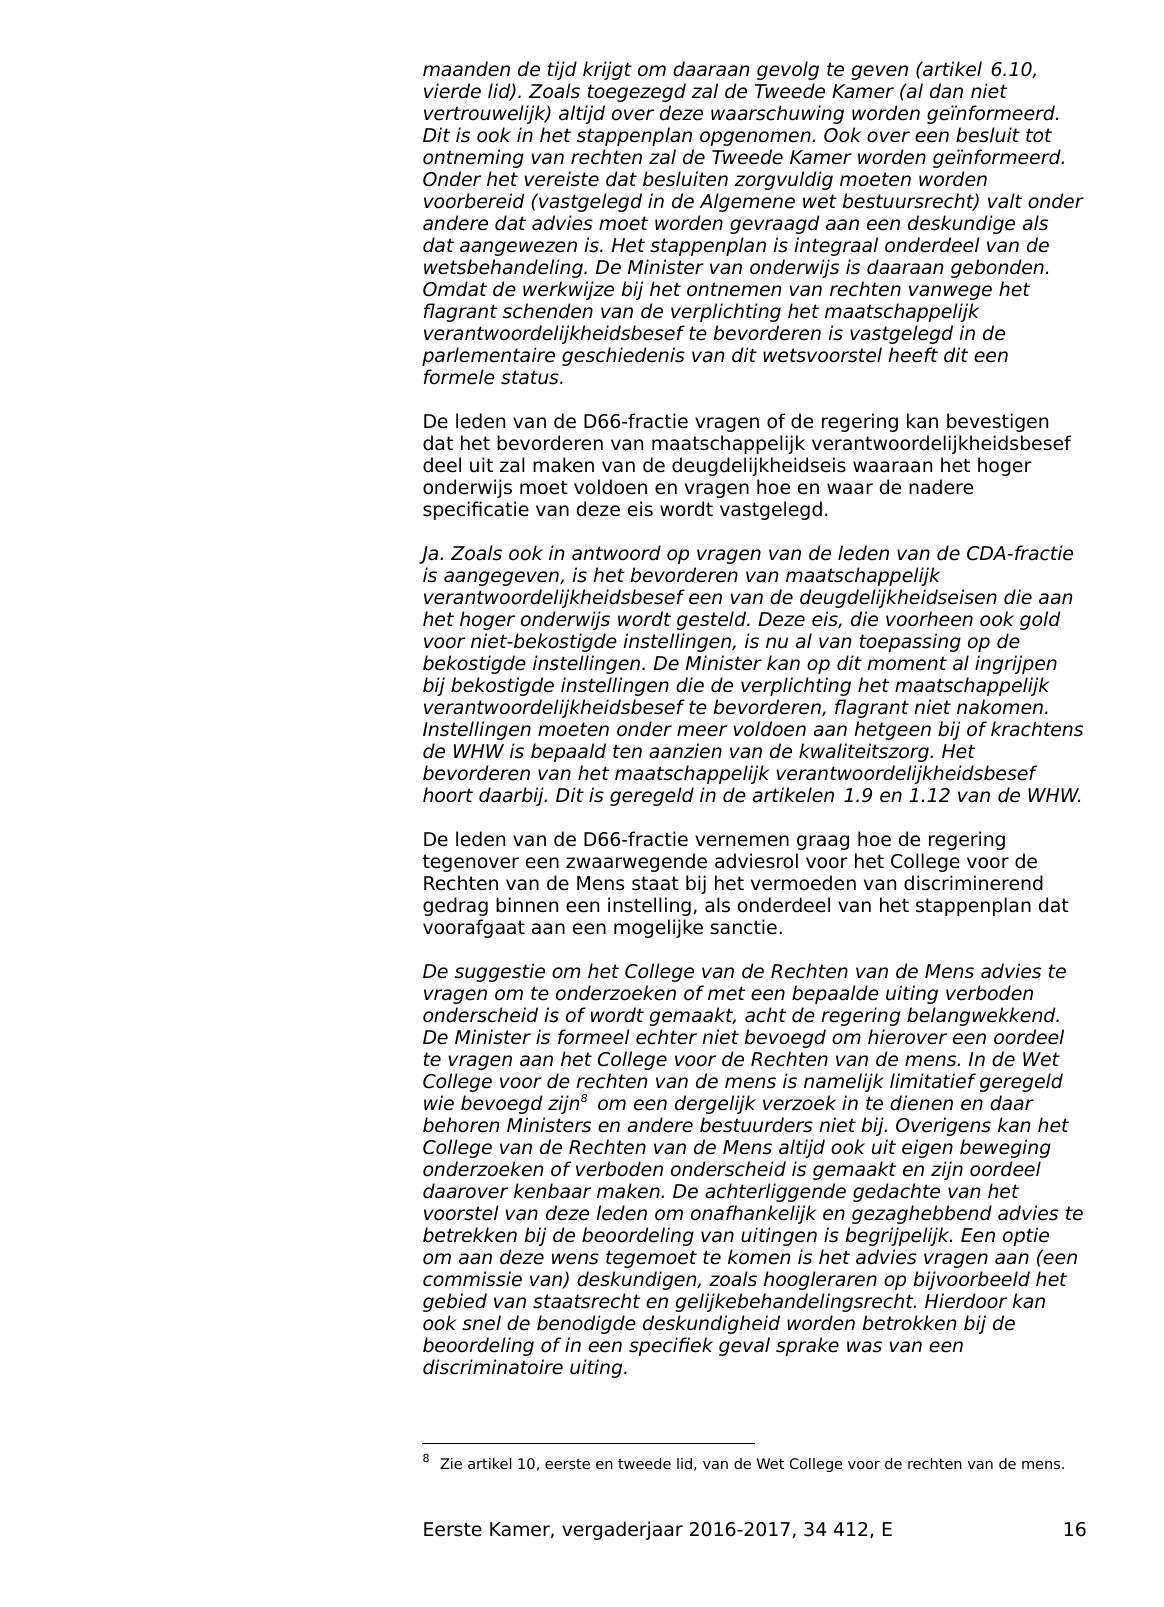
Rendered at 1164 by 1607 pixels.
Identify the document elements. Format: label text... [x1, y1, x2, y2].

text Zie artikel 10, eerste en tweede lid, van de Wet College voor de rechten van de mens. [422, 1452, 1087, 1474]
text De leden van de D66-fractie vragen of de regering kan bevestigen dat het bevorderen van maatschappelijk verantwoordelijkheidsbesef deel uit zal maken van de deugdelijkheidseis waaraan het hoger onderwijs moet voldoen en vragen hoe en waar de nadere specificatie van deze eis wordt vastgelegd. [422, 411, 1087, 521]
text De suggestie om het College van de Rechten van de Mens advies te vragen om te onderzoeken of met een bepaalde uiting verboden onderscheid is of wordt gemaakt, acht de regering belangwekkend. De Minister is formeel echter niet bevoegd om hierover een oordeel te vragen aan het College voor de Rechten van de mens. In de Wet College voor de rechten van de mens is namelijk limitatief geregeld wie bevoegd zijn om een dergelijk verzoek in te dienen en daar behoren Ministers en andere bestuurders niet bij. Overigens kan het College van de Rechten van de Mens altijd ook uit eigen beweging onderzoeken of verboden onderscheid is gemaakt en zijn oordeel daarover kenbaar maken. De achterliggende gedachte van het voorstel van deze leden om onafhankelijk en gezaghebbend advies te betrekken bij de beoordeling van uitingen is begrijpelijk. Een optie om aan deze wens tegemoet te komen is het advies vragen aan (een commissie van) deskundigen, zoals hoogleraren op bijvoorbeeld het gebied van staatsrecht en gelijkebehandelingsrecht. Hierdoor kan ook snel de benodigde deskundigheid worden betrokken bij de beoordeling of in een specifiek geval sprake was van een discriminatoire uiting. [422, 961, 1087, 1379]
text De leden van de D66-fractie vernemen graag hoe de regering tegenover een zwaarwegende adviesrol voor het College voor de Rechten van de Mens staat bij het vermoeden van discriminerend gedrag binnen een instelling, als onderdeel van het stappenplan dat voorafgaat aan een mogelijke sanctie. [422, 829, 1087, 939]
text maanden de tijd krijgt om daaraan gevolg te geven (artikel 6.10, vierde lid). Zoals toegezegd zal de Tweede Kamer (al dan niet vertrouwelijk) altijd over deze waarschuwing worden geïnformeerd. Dit is ook in het stappenplan opgenomen. Ook over een besluit tot ontneming van rechten zal de Tweede Kamer worden geïnformeerd. Onder het vereiste dat besluiten zorgvuldig moeten worden voorbereid (vastgelegd in de Algemene wet bestuursrecht) valt onder andere dat advies moet worden gevraagd aan een deskundige als dat aangewezen is. Het stappenplan is integraal onderdeel van de wetsbehandeling. De Minister van onderwijs is daaraan gebonden. Omdat de werkwijze bij het ontnemen van rechten vanwege het flagrant schenden van de verplichting het maatschappelijk verantwoordelijkheidsbesef te bevorderen is vastgelegd in de parlementaire geschiedenis van dit wetsvoorstel heeft dit een formele status. [422, 59, 1087, 389]
text Ja. Zoals ook in antwoord op vragen van de leden van de CDA-fractie is aangegeven, is het bevorderen van maatschappelijk verantwoordelijkheidsbesef een van de deugdelijkheidseisen die aan het hoger onderwijs wordt gesteld. Deze eis, die voorheen ook gold voor niet-bekostigde instellingen, is nu al van toepassing op de bekostigde instellingen. De Minister kan op dit moment al ingrijpen bij bekostigde instellingen die de verplichting het maatschappelijk verantwoordelijkheidsbesef te bevorderen, flagrant niet nakomen. Instellingen moeten onder meer voldoen aan hetgeen bij of krachtens de WHW is bepaald ten aanzien van de kwaliteitszorg. Het bevorderen van het maatschappelijk verantwoordelijkheidsbesef hoort daarbij. Dit is geregeld in de artikelen 1.9 en 1.12 van de WHW. [422, 543, 1087, 807]
